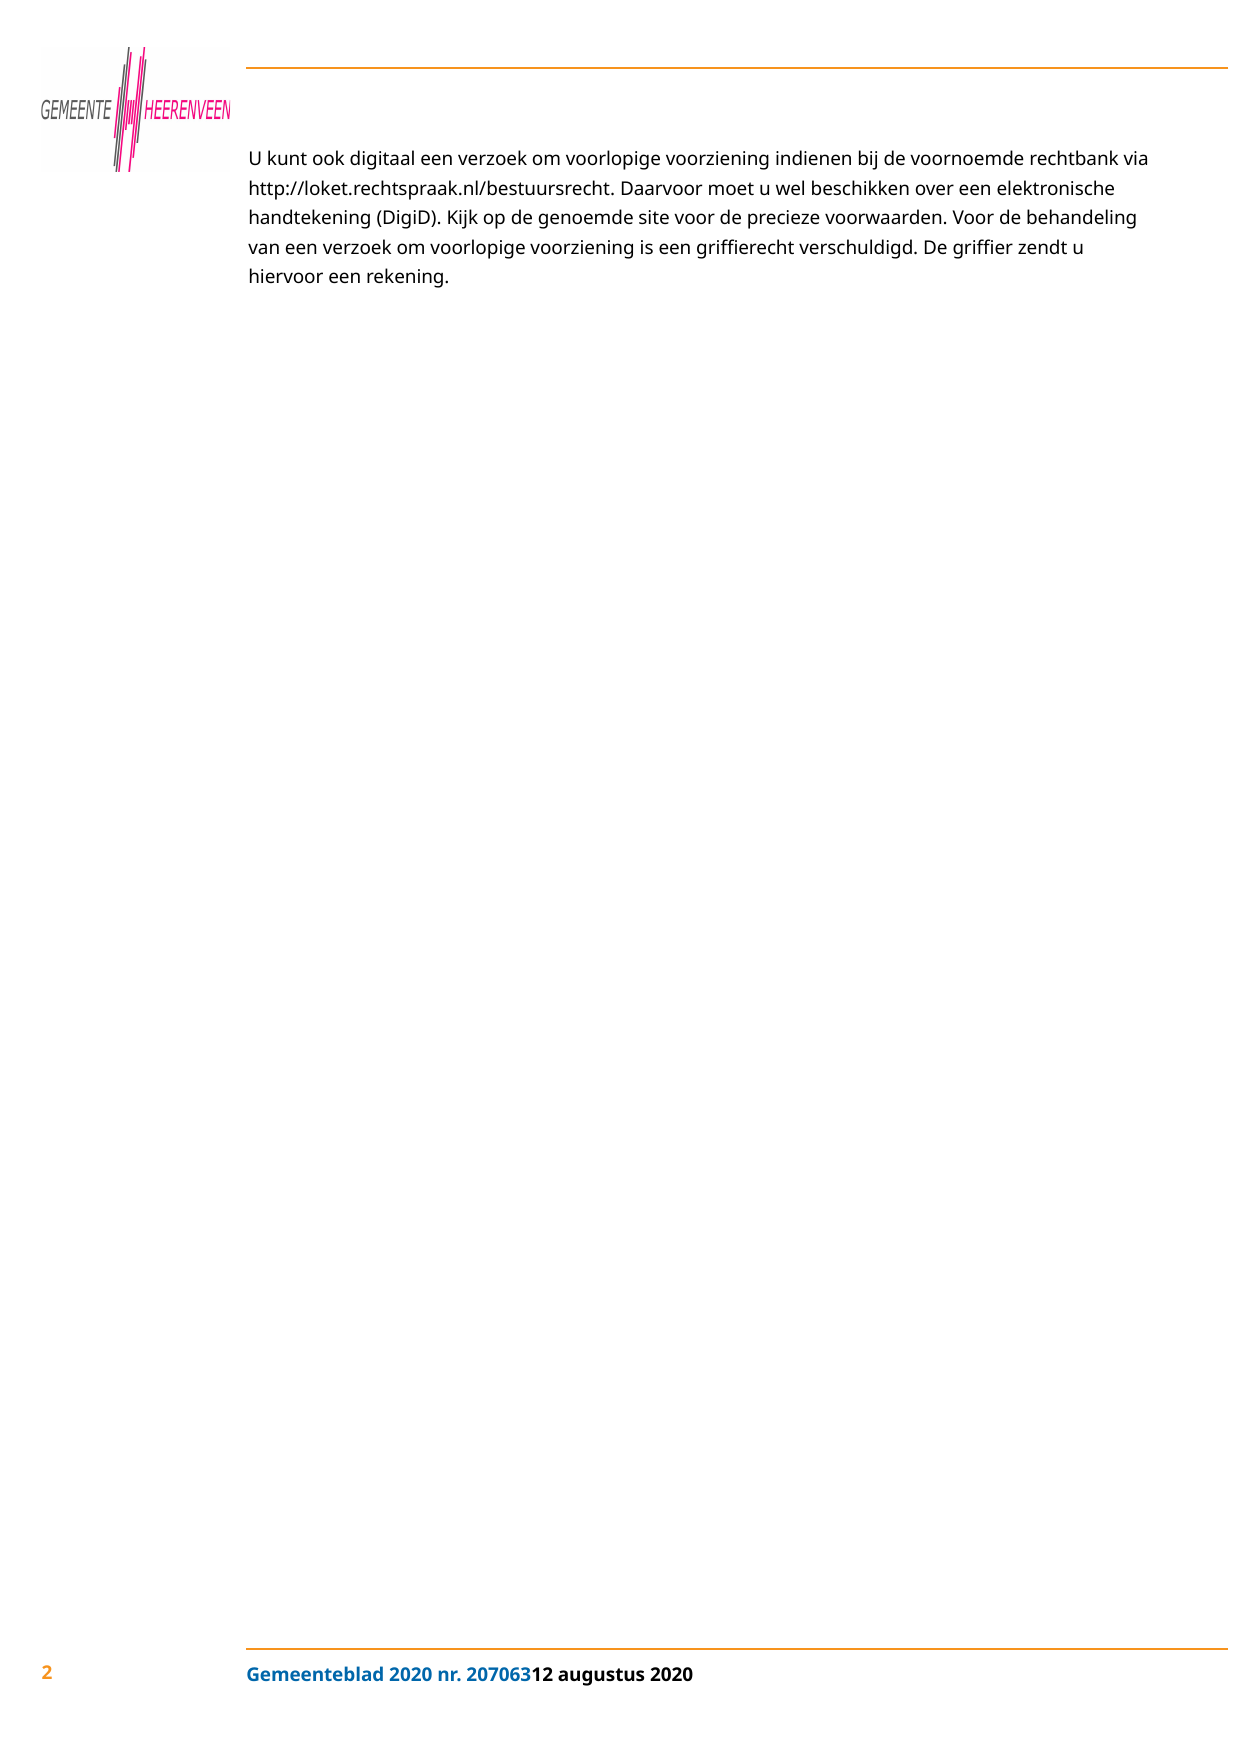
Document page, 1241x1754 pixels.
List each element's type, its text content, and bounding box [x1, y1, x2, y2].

picture [41, 47, 231, 172]
text U kunt ook digitaal een verzoek om voorlopige voorziening indienen bij de voornoemde rechtbank via http://loket.rechtspraak.nl/bestuursrecht. Daarvoor moet u wel beschikken over een elektronische handtekening (DigiD). Kijk op de genoemde site voor de precieze voorwaarden. Voor de behandeling van een verzoek om voorlopige voorziening is een griffierecht verschuldigd. De griffier zendt u hiervoor een rekening. [248, 145, 1152, 289]
